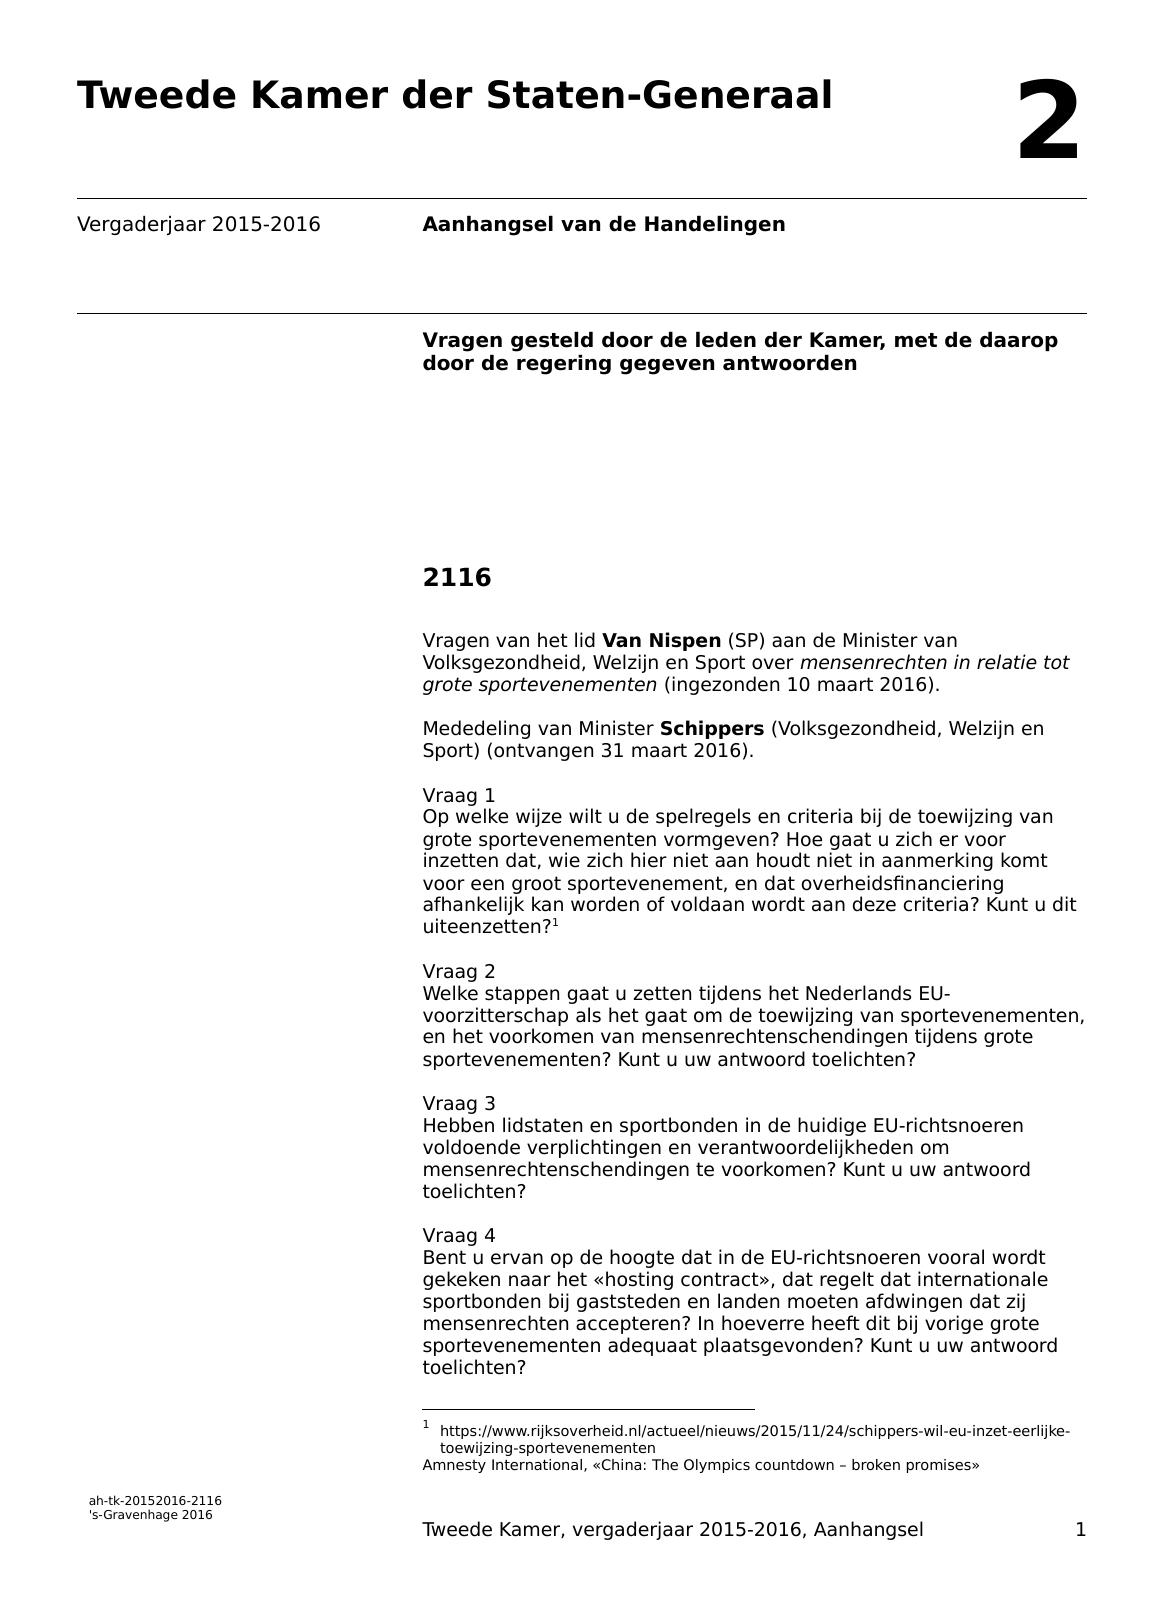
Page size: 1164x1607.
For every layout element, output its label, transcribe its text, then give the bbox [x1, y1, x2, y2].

table_cell Aanhangsel van de Handelingen [422, 199, 1087, 313]
text Bent u ervan op de hoogte dat in de EU-richtsnoeren vooral wordt gekeken naar het «hosting contract», dat regelt dat internationale sportbonden bij gaststeden en landen moeten afdwingen dat zij mensenrechten accepteren? In hoeverre heeft dit bij vorige grote sportevenementen adequaat plaatsgevonden? Kunt u uw antwoord toelichten? [422, 1247, 1087, 1378]
text Vraag 3 [422, 1093, 1087, 1114]
text Op welke wijze wilt u de spelregels en criteria bij de toewijzing van grote sportevenementen vormgeven? Hoe gaat u zich er voor inzetten dat, wie zich hier niet aan houdt niet in aanmerking komt voor een groot sportevenement, en dat overheidsfinanciering afhankelijk kan worden of voldaan wordt aan deze criteria? Kunt u dit uiteenzetten? [422, 806, 1087, 938]
table_header 2 [886, 59, 1087, 198]
text Mededeling van Minister Schippers (Volksgezondheid, Welzijn en Sport) (ontvangen 31 maart 2016). [422, 718, 1087, 762]
table_cell Vergaderjaar 2015-2016 [77, 199, 422, 313]
text 2116 [422, 563, 1087, 592]
text ah-tk-20152016-2116 [88, 1494, 323, 1508]
text Vragen van het lid Van Nispen (SP) aan de Minister van Volksgezondheid, Welzijn en Sport over mensenrechten in relatie tot grote sportevenementen (ingezonden 10 maart 2016). [422, 630, 1087, 696]
text Amnesty International, «China: The Olympics countdown – broken promises» [422, 1457, 1087, 1474]
text Vraag 1 [422, 784, 1087, 806]
table_header Tweede Kamer der Staten-Generaal [77, 59, 886, 198]
table_cell [77, 314, 422, 375]
text Vraag 4 [422, 1225, 1087, 1247]
text https://www.rijksoverheid.nl/actueel/nieuws/2015/11/24/schippers-wil-eu-inzet-eerlijke-toewijzing-sportevenementen [422, 1418, 1087, 1457]
text Hebben lidstaten en sportbonden in de huidige EU-richtsnoeren voldoende verplichtingen en verantwoordelijkheden om mensenrechtenschendingen te voorkomen? Kunt u uw antwoord toelichten? [422, 1114, 1087, 1202]
table_cell Vragen gesteld door de leden der Kamer, met de daarop door de regering gegeven antwoorden [422, 314, 1087, 375]
text Welke stappen gaat u zetten tijdens het Nederlands EU-voorzitterschap als het gaat om de toewijzing van sportevenementen, en het voorkomen van mensenrechtenschendingen tijdens grote sportevenementen? Kunt u uw antwoord toelichten? [422, 982, 1087, 1070]
text 's-Gravenhage 2016 [88, 1508, 323, 1522]
text Vraag 2 [422, 961, 1087, 982]
